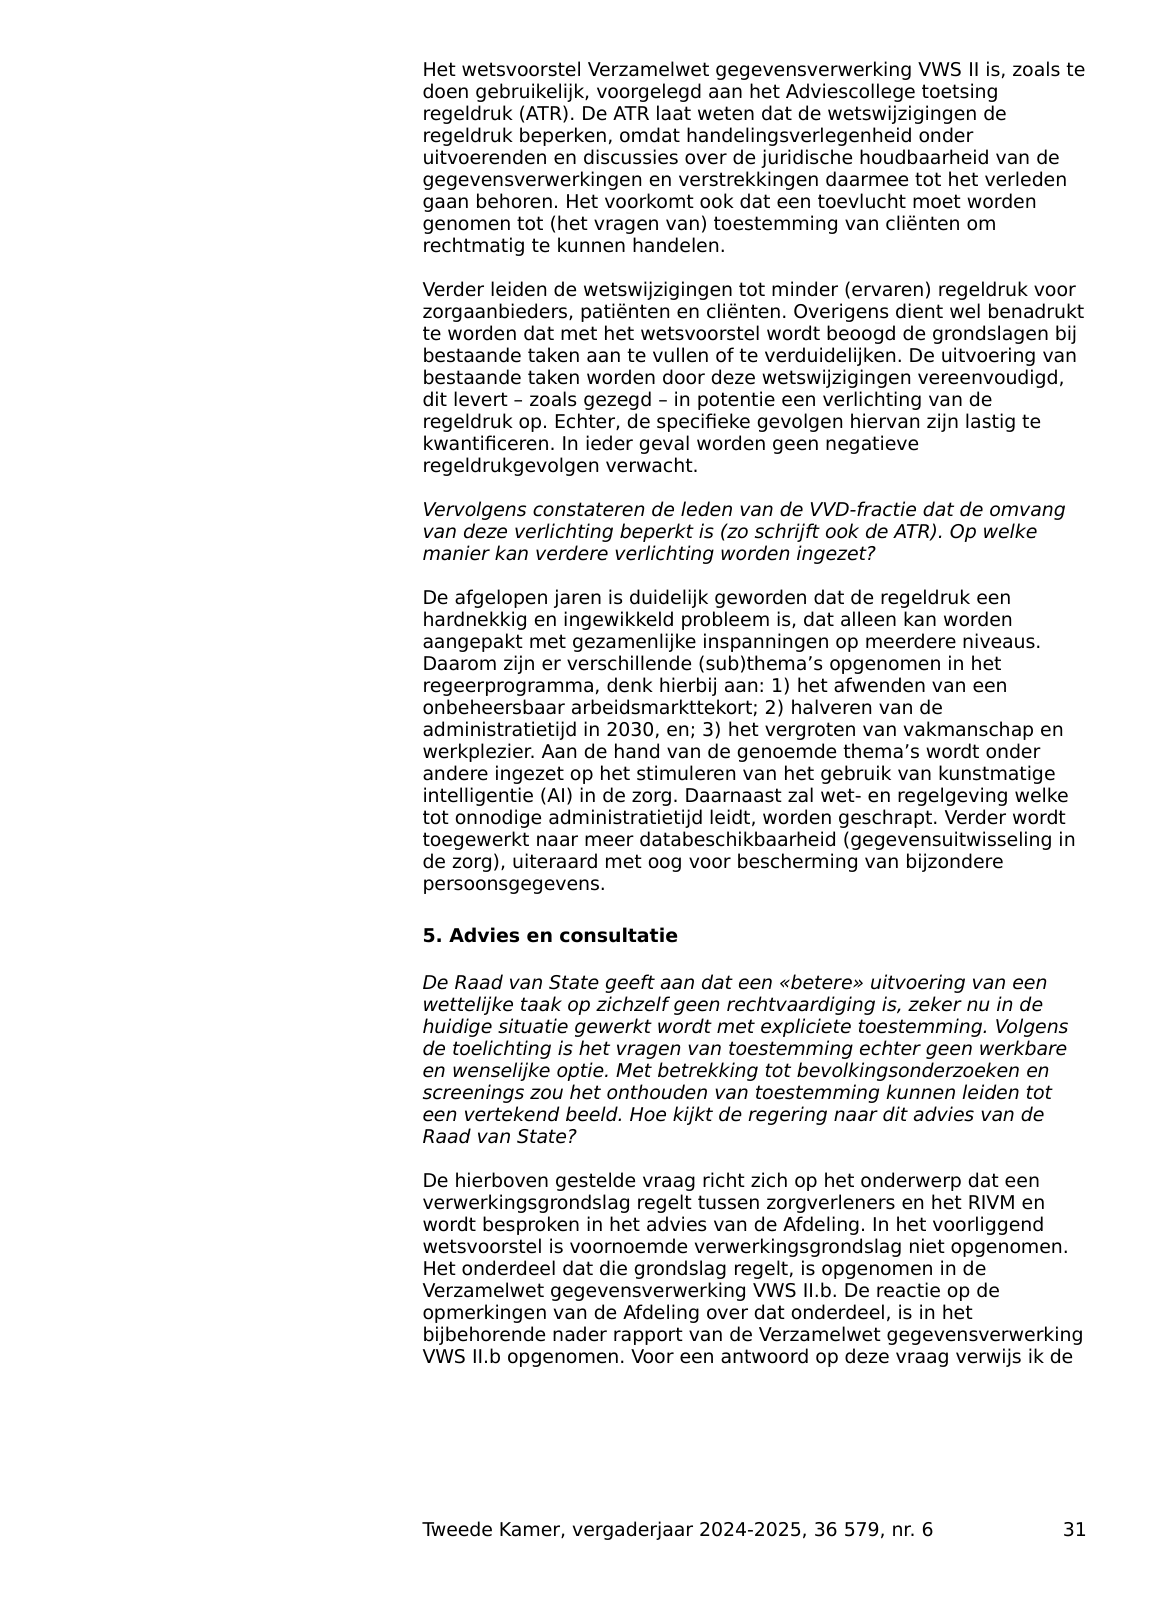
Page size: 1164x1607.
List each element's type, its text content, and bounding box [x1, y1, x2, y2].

text De hierboven gestelde vraag richt zich op het onderwerp dat een verwerkingsgrondslag regelt tussen zorgverleners en het RIVM en wordt besproken in het advies van de Afdeling. In het voorliggend wetsvoorstel is voornoemde verwerkingsgrondslag niet opgenomen. Het onderdeel dat die grondslag regelt, is opgenomen in de Verzamelwet gegevensverwerking VWS II.b. De reactie op de opmerkingen van de Afdeling over dat onderdeel, is in het bijbehorende nader rapport van de Verzamelwet gegevensverwerking VWS II.b opgenomen. Voor een antwoord op deze vraag verwijs ik de [422, 1170, 1087, 1368]
text De Raad van State geeft aan dat een «betere» uitvoering van een wettelijke taak op zichzelf geen rechtvaardiging is, zeker nu in de huidige situatie gewerkt wordt met expliciete toestemming. Volgens de toelichting is het vragen van toestemming echter geen werkbare en wenselijke optie. Met betrekking tot bevolkingsonderzoeken en screenings zou het onthouden van toestemming kunnen leiden tot een vertekend beeld. Hoe kijkt de regering naar dit advies van de Raad van State? [422, 972, 1087, 1148]
text Verder leiden de wetswijzigingen tot minder (ervaren) regeldruk voor zorgaanbieders, patiënten en cliënten. Overigens dient wel benadrukt te worden dat met het wetsvoorstel wordt beoogd de grondslagen bij bestaande taken aan te vullen of te verduidelijken. De uitvoering van bestaande taken worden door deze wetswijzigingen vereenvoudigd, dit levert – zoals gezegd – in potentie een verlichting van de regeldruk op. Echter, de specifieke gevolgen hiervan zijn lastig te kwantificeren. In ieder geval worden geen negatieve regeldrukgevolgen verwacht. [422, 279, 1087, 477]
subtitle 5. Advies en consultatie [422, 925, 1087, 947]
text Het wetsvoorstel Verzamelwet gegevensverwerking VWS II is, zoals te doen gebruikelijk, voorgelegd aan het Adviescollege toetsing regeldruk (ATR). De ATR laat weten dat de wetswijzigingen de regeldruk beperken, omdat handelingsverlegenheid onder uitvoerenden en discussies over de juridische houdbaarheid van de gegevensverwerkingen en verstrekkingen daarmee tot het verleden gaan behoren. Het voorkomt ook dat een toevlucht moet worden genomen tot (het vragen van) toestemming van cliënten om rechtmatig te kunnen handelen. [422, 59, 1087, 257]
text De afgelopen jaren is duidelijk geworden dat de regeldruk een hardnekkig en ingewikkeld probleem is, dat alleen kan worden aangepakt met gezamenlijke inspanningen op meerdere niveaus. Daarom zijn er verschillende (sub)thema’s opgenomen in het regeerprogramma, denk hierbij aan: 1) het afwenden van een onbeheersbaar arbeidsmarkttekort; 2) halveren van de administratietijd in 2030, en; 3) het vergroten van vakmanschap en werkplezier. Aan de hand van de genoemde thema’s wordt onder andere ingezet op het stimuleren van het gebruik van kunstmatige intelligentie (AI) in de zorg. Daarnaast zal wet- en regelgeving welke tot onnodige administratietijd leidt, worden geschrapt. Verder wordt toegewerkt naar meer databeschikbaarheid (gegevensuitwisseling in de zorg), uiteraard met oog voor bescherming van bijzondere persoonsgegevens. [422, 587, 1087, 895]
text Vervolgens constateren de leden van de VVD-fractie dat de omvang van deze verlichting beperkt is (zo schrijft ook de ATR). Op welke manier kan verdere verlichting worden ingezet? [422, 499, 1087, 565]
